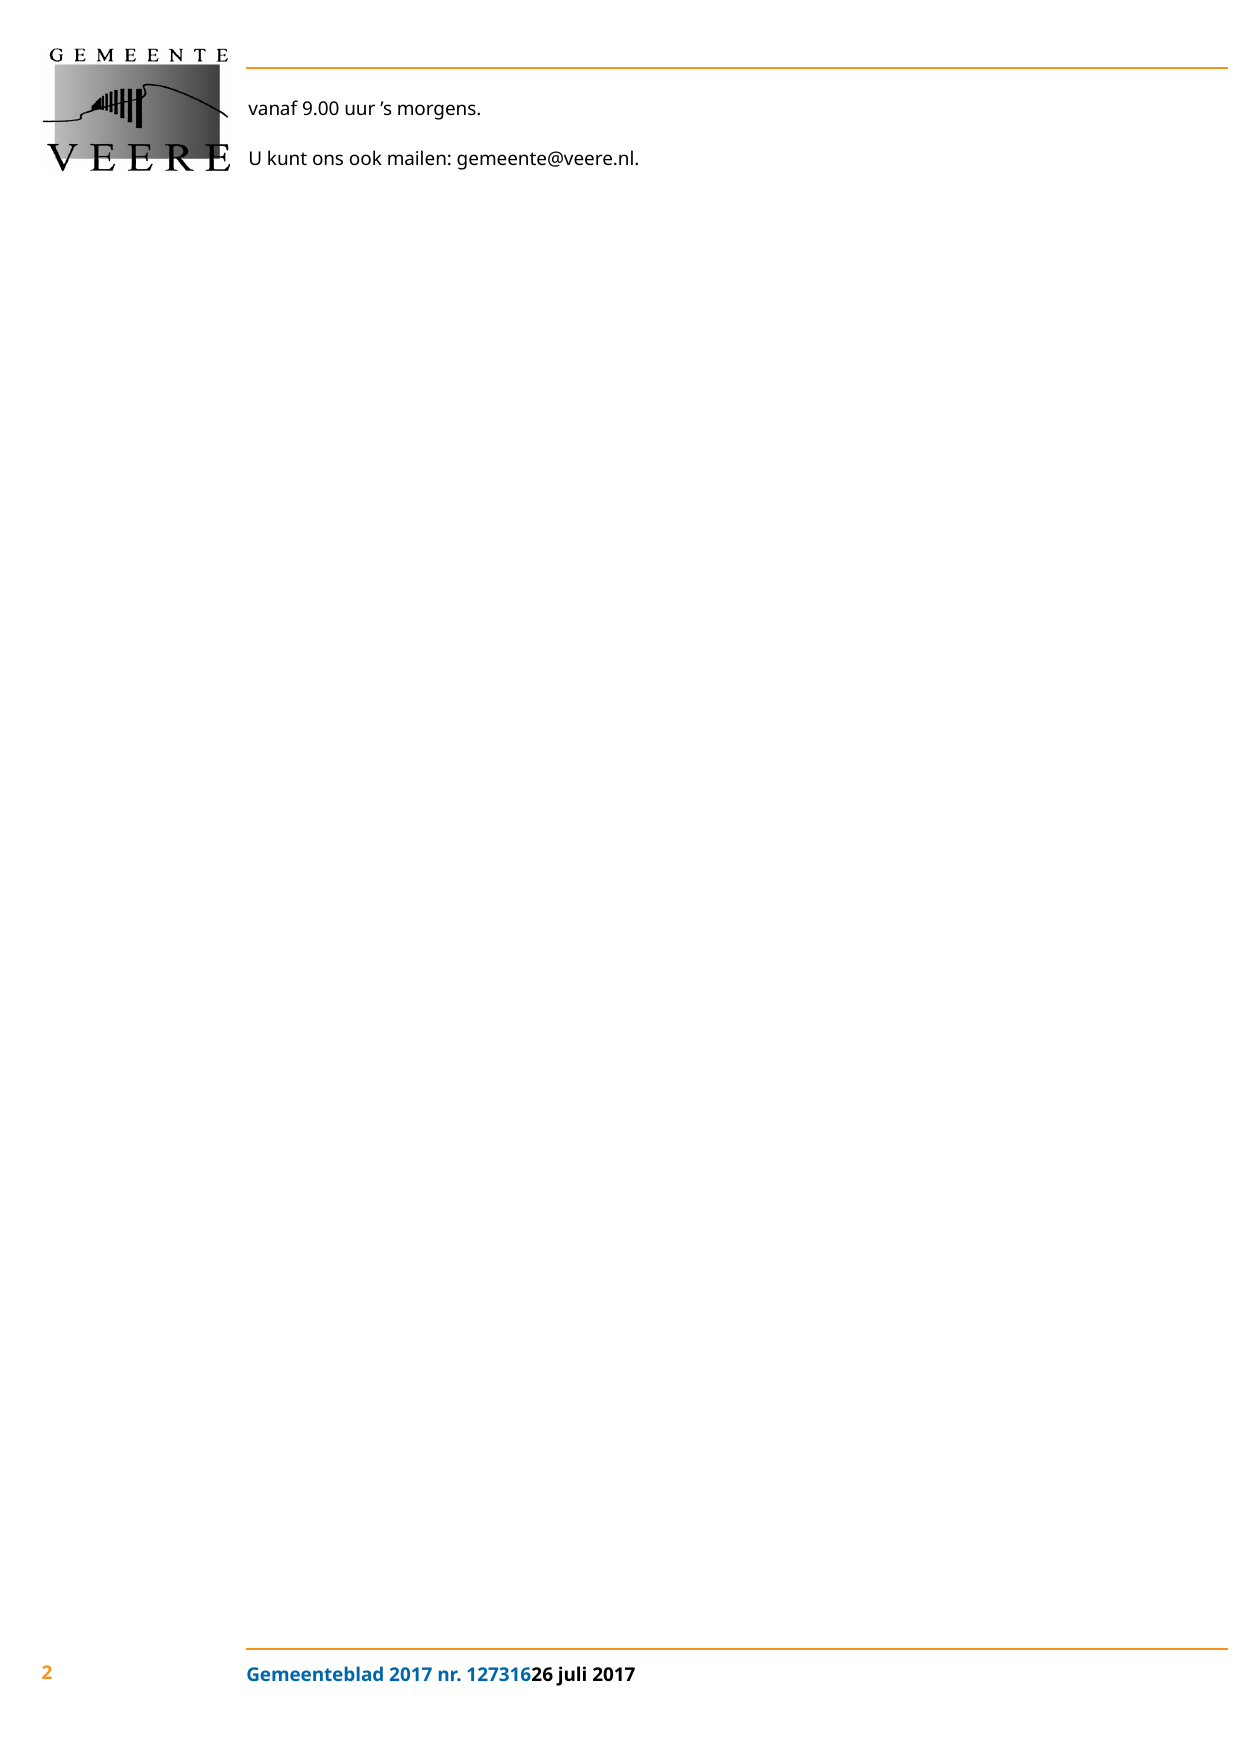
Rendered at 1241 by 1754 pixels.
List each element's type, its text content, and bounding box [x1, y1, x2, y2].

picture [41, 47, 231, 172]
text vanaf 9.00 uur ’s morgens. [248, 95, 1152, 121]
text U kunt ons ook mailen: gemeente@veere.nl. [248, 145, 1152, 171]
